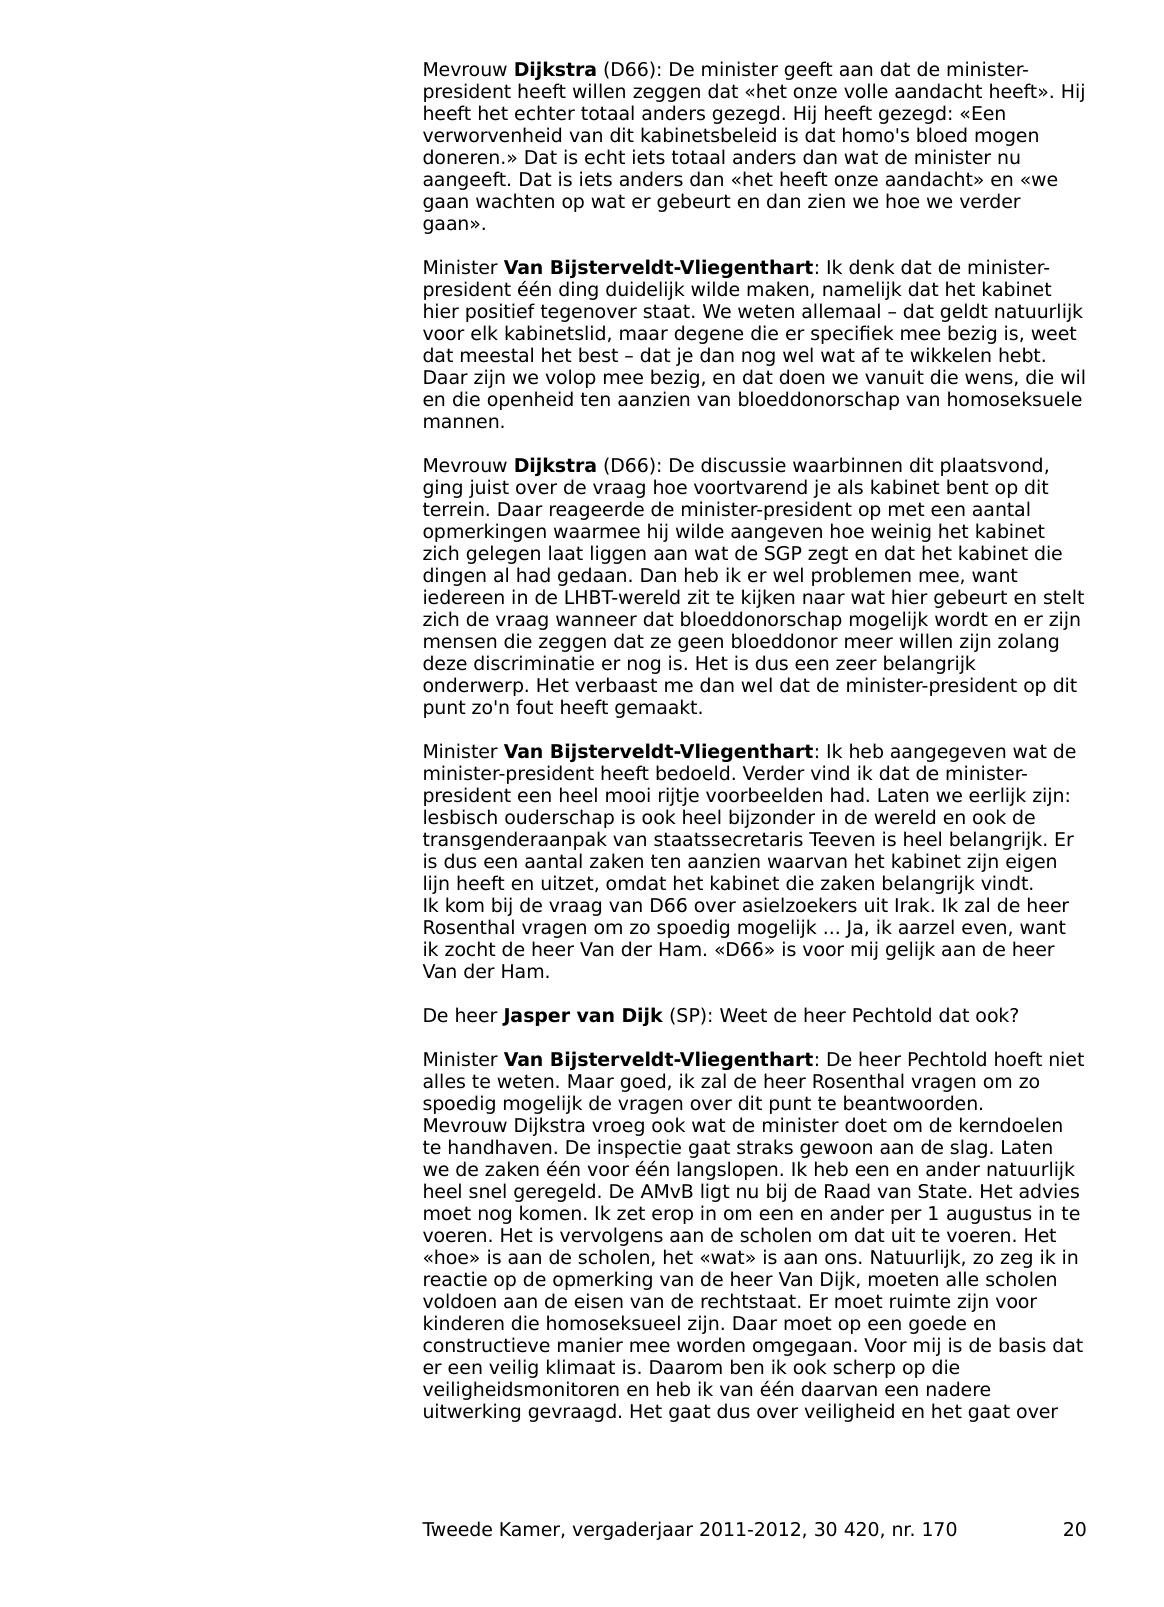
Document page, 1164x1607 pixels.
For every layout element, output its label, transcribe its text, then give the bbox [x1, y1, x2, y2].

text Mevrouw Dijkstra (D66): De minister geeft aan dat de minister-president heeft willen zeggen dat «het onze volle aandacht heeft». Hij heeft het echter totaal anders gezegd. Hij heeft gezegd: «Een verworvenheid van dit kabinetsbeleid is dat homo's bloed mogen doneren.» Dat is echt iets totaal anders dan wat de minister nu aangeeft. Dat is iets anders dan «het heeft onze aandacht» en «we gaan wachten op wat er gebeurt en dan zien we hoe we verder gaan». [422, 59, 1087, 235]
text Mevrouw Dijkstra (D66): De discussie waarbinnen dit plaatsvond, ging juist over de vraag hoe voortvarend je als kabinet bent op dit terrein. Daar reageerde de minister-president op met een aantal opmerkingen waarmee hij wilde aangeven hoe weinig het kabinet zich gelegen laat liggen aan wat de SGP zegt en dat het kabinet die dingen al had gedaan. Dan heb ik er wel problemen mee, want iedereen in de LHBT-wereld zit te kijken naar wat hier gebeurt en stelt zich de vraag wanneer dat bloeddonorschap mogelijk wordt en er zijn mensen die zeggen dat ze geen bloeddonor meer willen zijn zolang deze discriminatie er nog is. Het is dus een zeer belangrijk onderwerp. Het verbaast me dan wel dat de minister-president op dit punt zo'n fout heeft gemaakt. [422, 455, 1087, 719]
text Minister Van Bijsterveldt-Vliegenthart: Ik denk dat de minister-president één ding duidelijk wilde maken, namelijk dat het kabinet hier positief tegenover staat. We weten allemaal – dat geldt natuurlijk voor elk kabinetslid, maar degene die er specifiek mee bezig is, weet dat meestal het best – dat je dan nog wel wat af te wikkelen hebt. Daar zijn we volop mee bezig, en dat doen we vanuit die wens, die wil en die openheid ten aanzien van bloeddonorschap van homoseksuele mannen. [422, 257, 1087, 433]
text Ik kom bij de vraag van D66 over asielzoekers uit Irak. Ik zal de heer Rosenthal vragen om zo spoedig mogelijk ... Ja, ik aarzel even, want ik zocht de heer Van der Ham. «D66» is voor mij gelijk aan de heer Van der Ham. [422, 895, 1087, 983]
text Minister Van Bijsterveldt-Vliegenthart: Ik heb aangegeven wat de minister-president heeft bedoeld. Verder vind ik dat de minister-president een heel mooi rijtje voorbeelden had. Laten we eerlijk zijn: lesbisch ouderschap is ook heel bijzonder in de wereld en ook de transgenderaanpak van staatssecretaris Teeven is heel belangrijk. Er is dus een aantal zaken ten aanzien waarvan het kabinet zijn eigen lijn heeft en uitzet, omdat het kabinet die zaken belangrijk vindt. [422, 741, 1087, 895]
text Mevrouw Dijkstra vroeg ook wat de minister doet om de kerndoelen te handhaven. De inspectie gaat straks gewoon aan de slag. Laten we de zaken één voor één langslopen. Ik heb een en ander natuurlijk heel snel geregeld. De AMvB ligt nu bij de Raad van State. Het advies moet nog komen. Ik zet erop in om een en ander per 1 augustus in te voeren. Het is vervolgens aan de scholen om dat uit te voeren. Het «hoe» is aan de scholen, het «wat» is aan ons. Natuurlijk, zo zeg ik in reactie op de opmerking van de heer Van Dijk, moeten alle scholen voldoen aan de eisen van de rechtstaat. Er moet ruimte zijn voor kinderen die homoseksueel zijn. Daar moet op een goede en constructieve manier mee worden omgegaan. Voor mij is de basis dat er een veilig klimaat is. Daarom ben ik ook scherp op die veiligheidsmonitoren en heb ik van één daarvan een nadere uitwerking gevraagd. Het gaat dus over veiligheid en het gaat over [422, 1115, 1087, 1423]
text De heer Jasper van Dijk (SP): Weet de heer Pechtold dat ook? [422, 1005, 1087, 1027]
text Minister Van Bijsterveldt-Vliegenthart: De heer Pechtold hoeft niet alles te weten. Maar goed, ik zal de heer Rosenthal vragen om zo spoedig mogelijk de vragen over dit punt te beantwoorden. [422, 1049, 1087, 1115]
